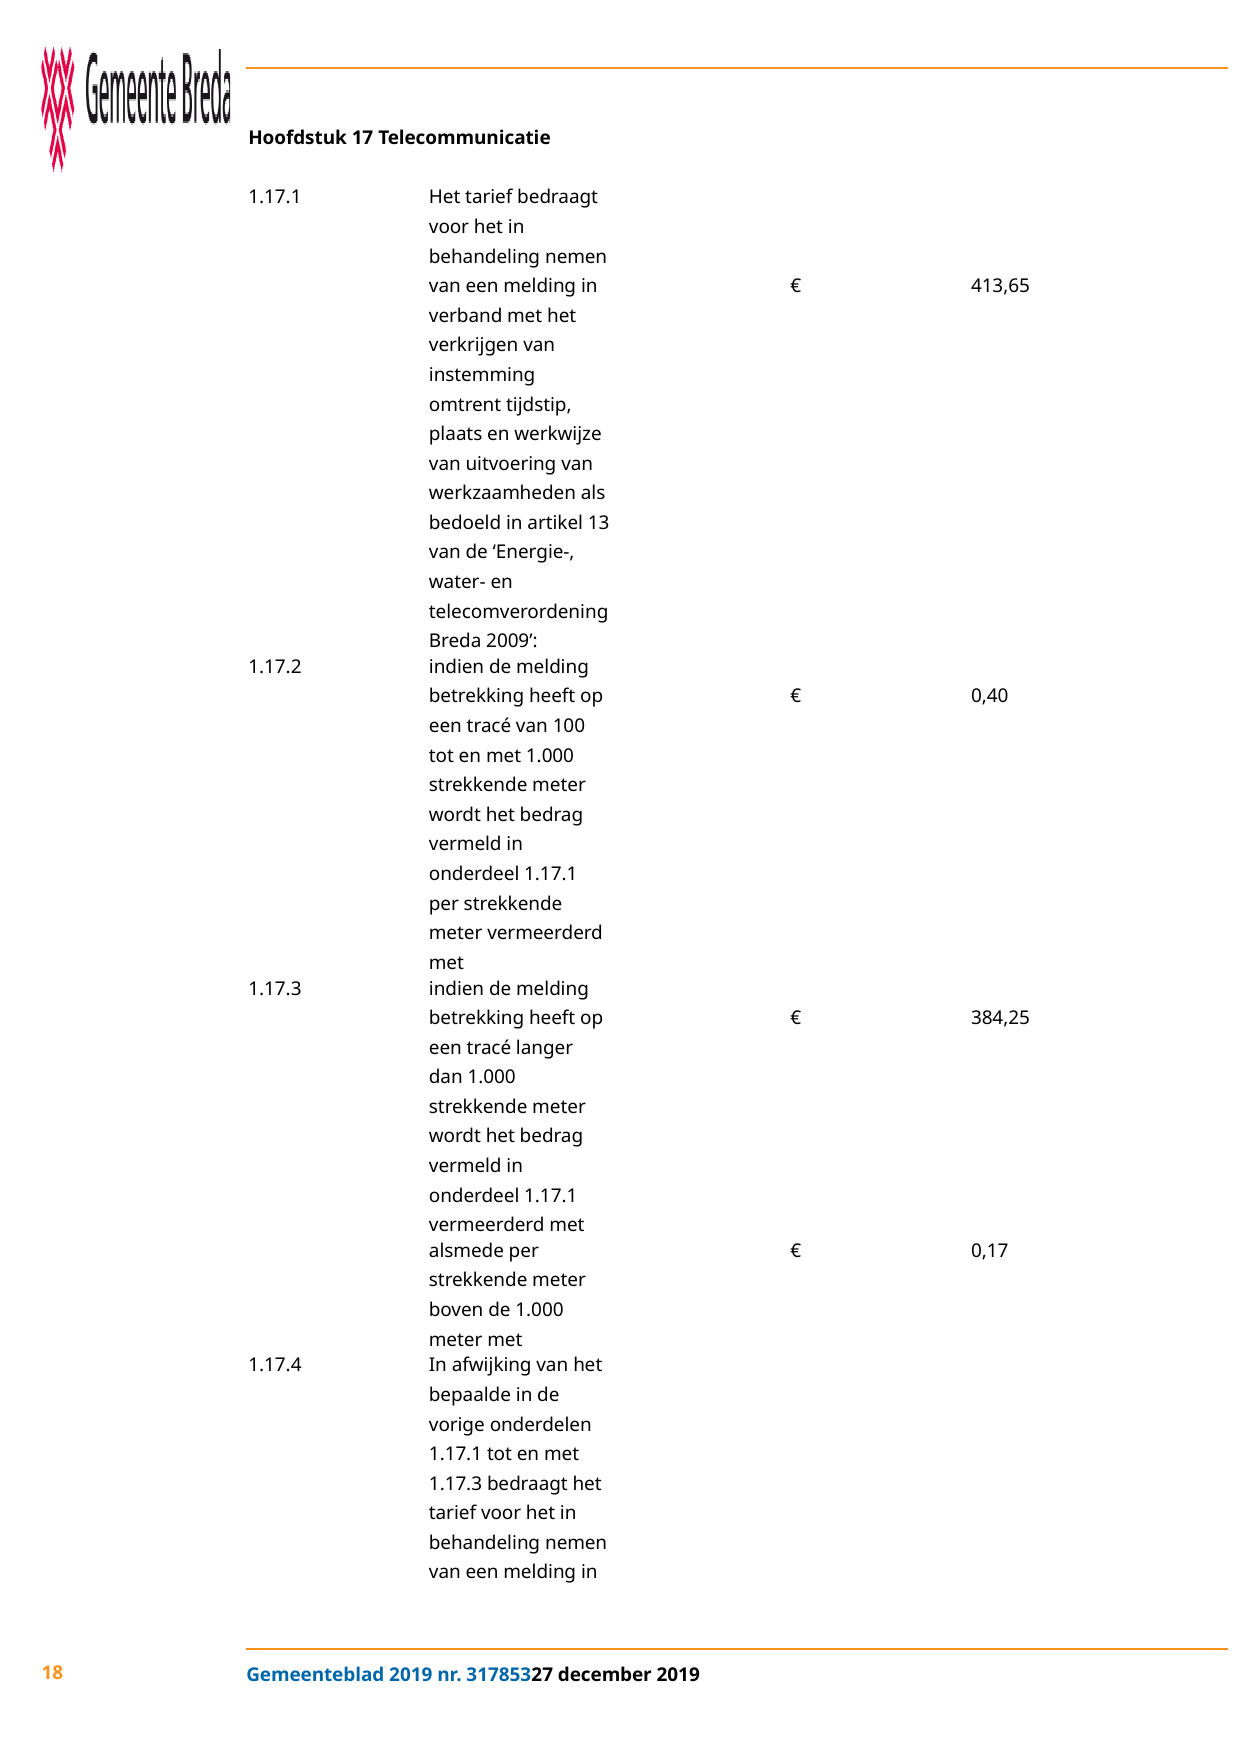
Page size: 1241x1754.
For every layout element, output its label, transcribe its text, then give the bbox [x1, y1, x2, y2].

table_cell indien de melding betrekking heeft op een tracé langer dan 1.000 strekkende meter wordt het bedrag vermeld in onderdeel 1.17.1 vermeerderd met [429, 975, 609, 1237]
table_cell 1.17.4 [248, 1352, 429, 1584]
table_cell [248, 1237, 429, 1352]
table_cell indien de melding betrekking heeft op een tracé van 100 tot en met 1.000 strekkende meter wordt het bedrag vermeld in onderdeel 1.17.1 per strekkende meter vermeerderd met [429, 653, 609, 975]
table_cell [971, 1352, 1152, 1584]
table_cell [609, 1352, 790, 1584]
table_cell 384,25 [971, 975, 1152, 1237]
table_cell 1.17.3 [248, 975, 429, 1237]
table_cell [790, 1352, 971, 1584]
text Hoofdstuk 17 Telecommunicatie [248, 124, 1152, 150]
picture [41, 47, 231, 172]
table_cell 0,17 [971, 1237, 1152, 1352]
table_cell 1.17.2 [248, 653, 429, 975]
table_header € [790, 184, 971, 653]
table_cell [609, 653, 790, 975]
table_cell € [790, 653, 971, 975]
table_header 413,65 [971, 184, 1152, 653]
table_cell In afwijking van het bepaalde in de vorige onderdelen 1.17.1 tot en met 1.17.3 bedraagt het tarief voor het in behandeling nemen van een melding in [429, 1352, 609, 1584]
table_cell [609, 975, 790, 1237]
table_cell [609, 1237, 790, 1352]
table_header 1.17.1 [248, 184, 429, 653]
table_cell € [790, 1237, 971, 1352]
table_header [609, 184, 790, 653]
table_cell € [790, 975, 971, 1237]
table_cell alsmede per strekkende meter boven de 1.000 meter met [429, 1237, 609, 1352]
table_cell 0,40 [971, 653, 1152, 975]
table_header Het tarief bedraagt voor het in behandeling nemen van een melding in verband met het verkrijgen van instemming omtrent tijdstip, plaats en werkwijze van uitvoering van werkzaamheden als bedoeld in artikel 13 van de ‘Energie-, water- en telecomverordening Breda 2009’: [429, 184, 609, 653]
